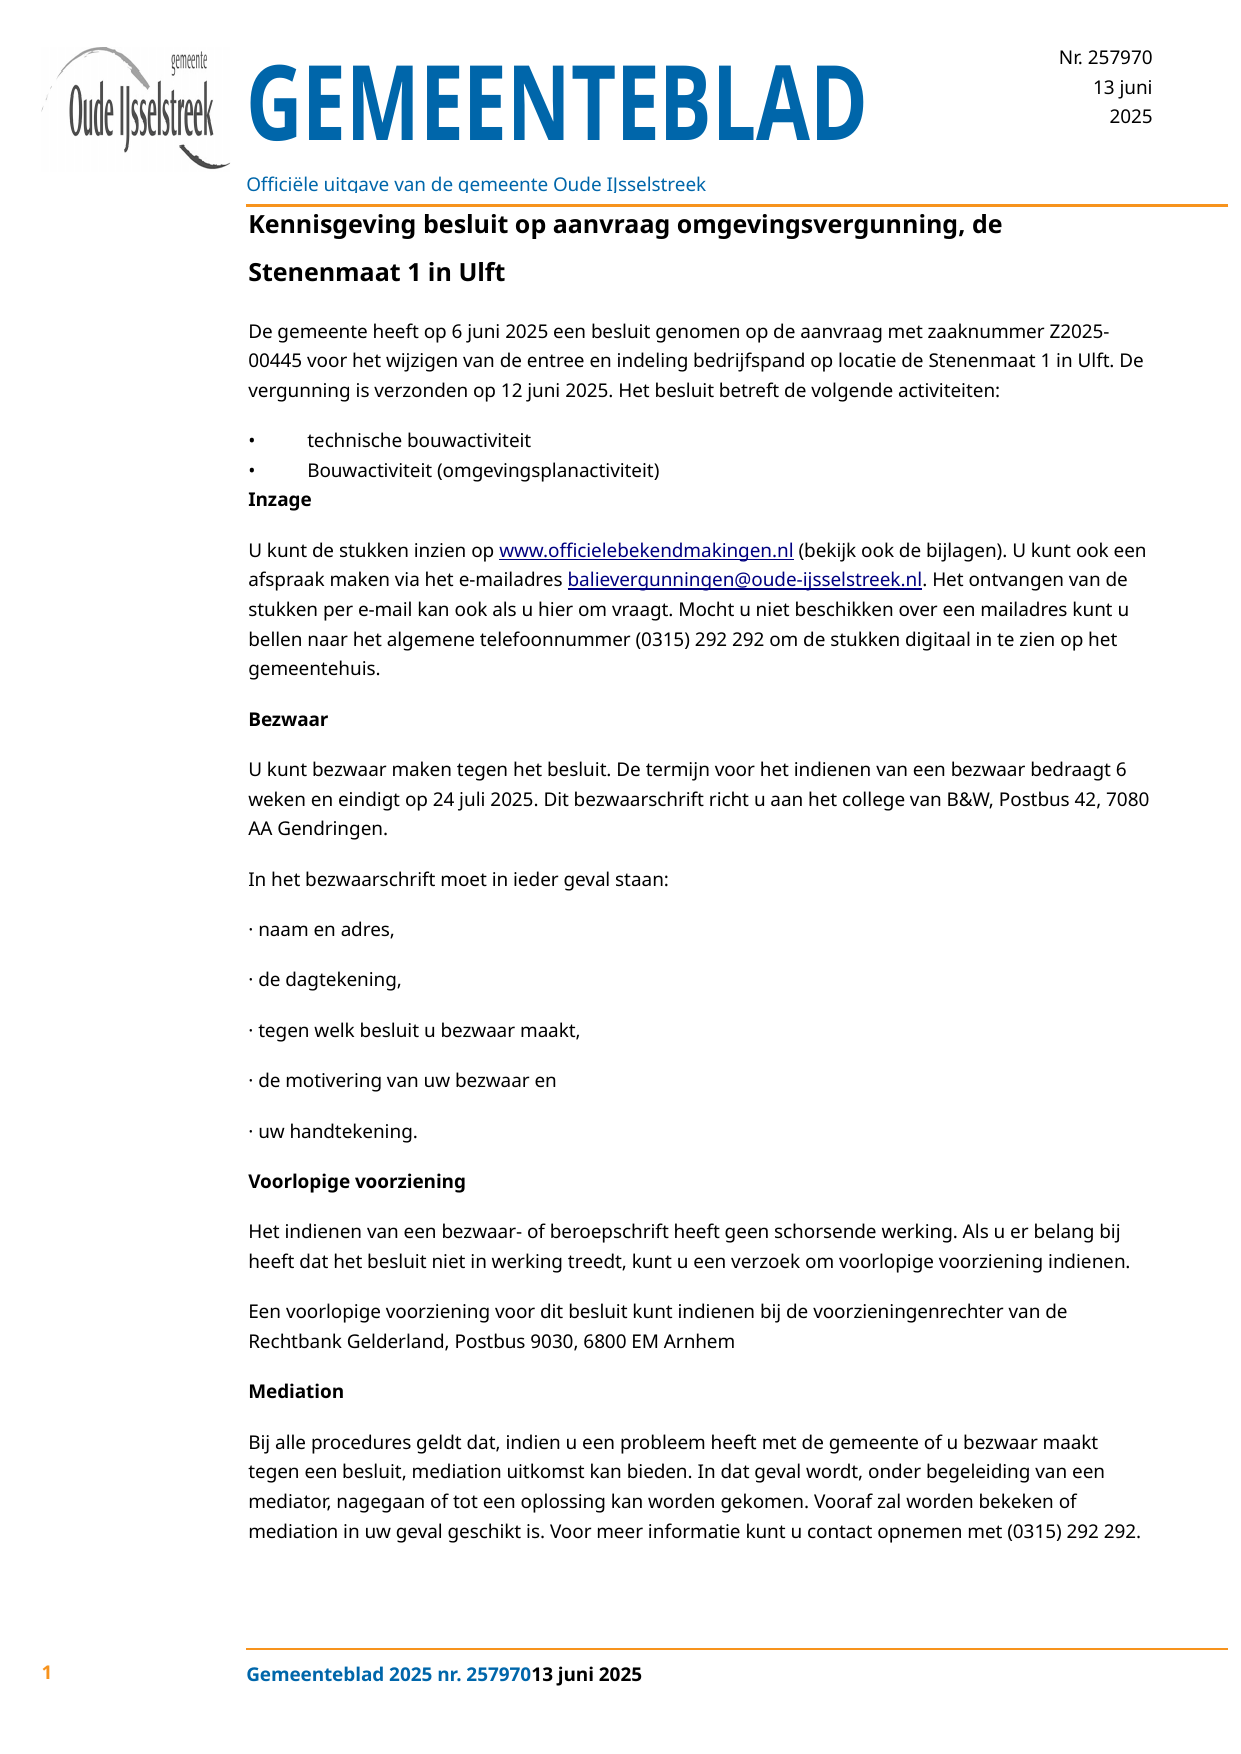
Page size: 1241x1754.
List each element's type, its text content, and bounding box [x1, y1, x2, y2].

text Mediation [248, 1379, 1152, 1404]
text Kennisgeving besluit op aanvraag omgevingsvergunning, de Stenenmaat 1 in Ulft [248, 207, 1152, 288]
text Bij alle procedures geldt dat, indien u een probleem heeft met de gemeente of u bezwaar maakt tegen een besluit, mediation uitkomst kan bieden. In dat geval wordt, onder begeleiding van een mediator, nagegaan of tot een oplossing kan worden gekomen. Vooraf zal worden bekeken of mediation in uw geval geschikt is. Voor meer informatie kunt u contact opnemen met (0315) 292 292. [248, 1429, 1152, 1544]
text U kunt bezwaar maken tegen het besluit. De termijn voor het indienen van een bezwaar bedraagt 6 weken en eindigt op 24 juli 2025. Dit bezwaarschrift richt u aan het college van B&W, Postbus 42, 7080 AA Gendringen. [248, 756, 1152, 841]
text In het bezwaarschrift moet in ieder geval staan: [248, 866, 1152, 892]
text Bezwaar [248, 706, 1152, 732]
text Inzage [248, 487, 1152, 512]
list technische bouwactiviteit [248, 427, 1152, 453]
text U kunt de stukken inzien op www.officielebekendmakingen.nl (bekijk ook de bijlagen). U kunt ook een afspraak maken via het e-mailadres balievergunningen@oude-ijsselstreek.nl. Het ontvangen van de stukken per e-mail kan ook als u hier om vraagt. Mocht u niet beschikken over een mailadres kunt u bellen naar het algemene telefoonnummer (0315) 292 292 om de stukken digitaal in te zien op het gemeentehuis. [248, 537, 1152, 681]
text De gemeente heeft op 6 juni 2025 een besluit genomen op de aanvraag met zaaknummer Z2025-00445 voor het wijzigen van de entree en indeling bedrijfspand op locatie de Stenenmaat 1 in Ulft. De vergunning is verzonden op 12 juni 2025. Het besluit betreft de volgende activiteiten: [248, 318, 1152, 403]
text · naam en adres, [248, 916, 1152, 942]
text Het indienen van een bezwaar- of beroepschrift heeft geen schorsende werking. Als u er belang bij heeft dat het besluit niet in werking treedt, kunt u een verzoek om voorlopige voorziening indienen. [248, 1219, 1152, 1274]
text Een voorlopige voorziening voor dit besluit kunt indienen bij de voorzieningenrechter van de Rechtbank Gelderland, Postbus 9030, 6800 EM Arnhem [248, 1299, 1152, 1354]
text · de dagtekening, [248, 967, 1152, 992]
text · tegen welk besluit u bezwaar maakt, [248, 1017, 1152, 1043]
list Bouwactiviteit (omgevingsplanactiviteit) [248, 457, 1152, 483]
text Voorlopige voorziening [248, 1168, 1152, 1194]
text · de motivering van uw bezwaar en [248, 1067, 1152, 1093]
picture [41, 47, 231, 172]
text · uw handtekening. [248, 1118, 1152, 1144]
